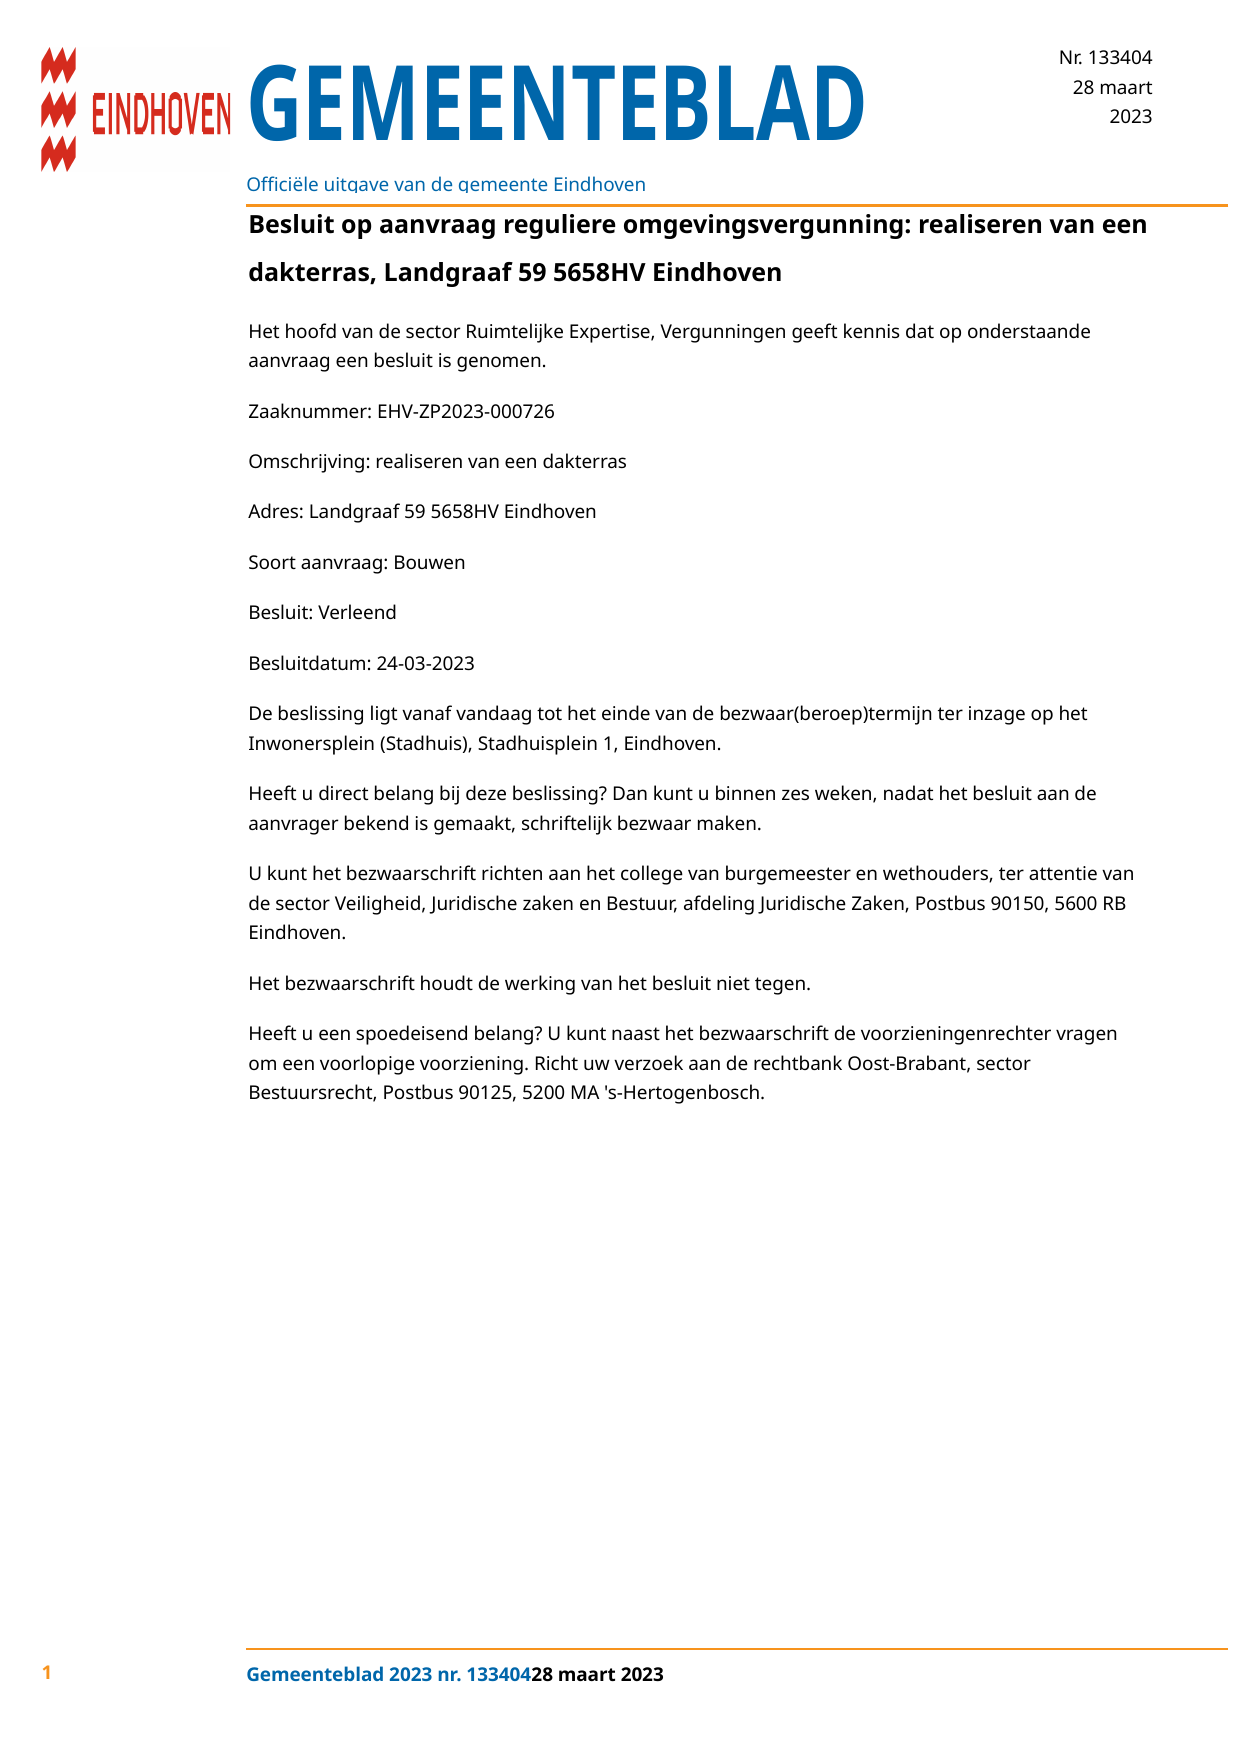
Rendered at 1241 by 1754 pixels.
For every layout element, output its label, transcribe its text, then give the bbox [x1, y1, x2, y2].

text U kunt het bezwaarschrift richten aan het college van burgemeester en wethouders, ter attentie van de sector Veiligheid, Juridische zaken en Bestuur, afdeling Juridische Zaken, Postbus 90150, 5600 RB Eindhoven. [248, 860, 1152, 945]
text Besluit op aanvraag reguliere omgevingsvergunning: realiseren van een dakterras, Landgraaf 59 5658HV Eindhoven [248, 207, 1152, 288]
picture [41, 47, 231, 172]
text Het hoofd van de sector Ruimtelijke Expertise, Vergunningen geeft kennis dat op onderstaande aanvraag een besluit is genomen. [248, 318, 1152, 373]
text Omschrijving: realiseren van een dakterras [248, 448, 1152, 474]
text Soort aanvraag: Bouwen [248, 549, 1152, 575]
text Heeft u direct belang bij deze beslissing? Dan kunt u binnen zes weken, nadat het besluit aan de aanvrager bekend is gemaakt, schriftelijk bezwaar maken. [248, 780, 1152, 836]
text Het bezwaarschrift houdt de werking van het besluit niet tegen. [248, 970, 1152, 996]
text De beslissing ligt vanaf vandaag tot het einde van de bezwaar(beroep)termijn ter inzage op het Inwonersplein (Stadhuis), Stadhuisplein 1, Eindhoven. [248, 700, 1152, 756]
text Zaaknummer: EHV-ZP2023-000726 [248, 398, 1152, 424]
text Adres: Landgraaf 59 5658HV Eindhoven [248, 499, 1152, 524]
text Heeft u een spoedeisend belang? U kunt naast het bezwaarschrift de voorzieningenrechter vragen om een voorlopige voorziening. Richt uw verzoek aan de rechtbank Oost-Brabant, sector Bestuursrecht, Postbus 90125, 5200 MA 's-Hertogenbosch. [248, 1020, 1152, 1105]
text Besluit: Verleend [248, 599, 1152, 625]
text Besluitdatum: 24-03-2023 [248, 650, 1152, 676]
